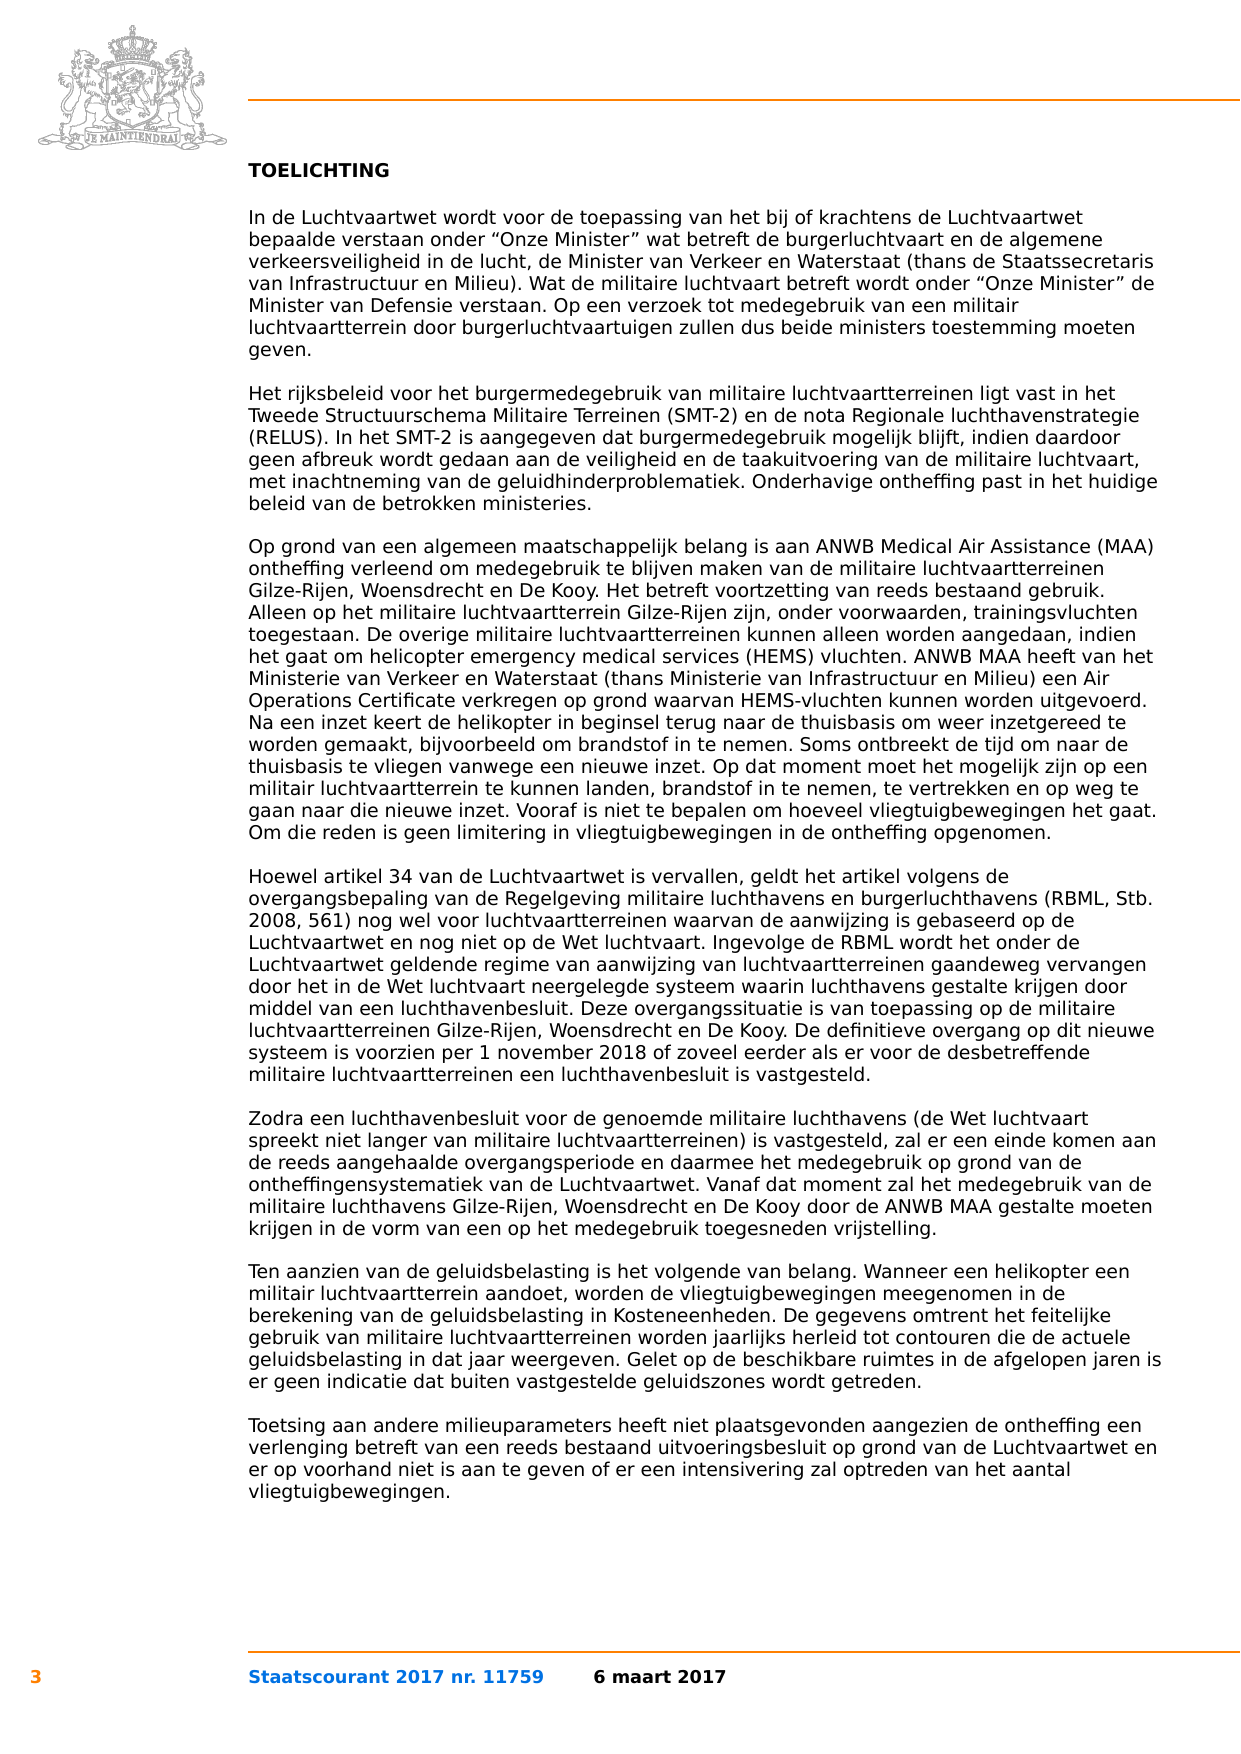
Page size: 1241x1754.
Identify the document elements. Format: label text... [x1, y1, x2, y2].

text Zodra een luchthavenbesluit voor de genoemde militaire luchthavens (de Wet luchtvaart spreekt niet langer van militaire luchtvaartterreinen) is vastgesteld, zal er een einde komen aan de reeds aangehaalde overgangsperiode en daarmee het medegebruik op grond van de ontheffingensystematiek van de Luchtvaartwet. Vanaf dat moment zal het medegebruik van de militaire luchthavens Gilze-Rijen, Woensdrecht en De Kooy door de ANWB MAA gestalte moeten krijgen in de vorm van een op het medegebruik toegesneden vrijstelling. [248, 1108, 1163, 1239]
text Ten aanzien van de geluidsbelasting is het volgende van belang. Wanneer een helikopter een militair luchtvaartterrein aandoet, worden de vliegtuigbewegingen meegenomen in de berekening van de geluidsbelasting in Kosteneenheden. De gegevens omtrent het feitelijke gebruik van militaire luchtvaartterreinen worden jaarlijks herleid tot contouren die de actuele geluidsbelasting in dat jaar weergeven. Gelet op de beschikbare ruimtes in de afgelopen jaren is er geen indicatie dat buiten vastgestelde geluidszones wordt getreden. [248, 1261, 1163, 1393]
subtitle TOELICHTING [248, 160, 1163, 182]
text Toetsing aan andere milieuparameters heeft niet plaatsgevonden aangezien de ontheffing een verlenging betreft van een reeds bestaand uitvoeringsbesluit op grond van de Luchtvaartwet en er op voorhand niet is aan te geven of er een intensivering zal optreden van het aantal vliegtuigbewegingen. [248, 1415, 1163, 1503]
text Het rijksbeleid voor het burgermedegebruik van militaire luchtvaartterreinen ligt vast in het Tweede Structuurschema Militaire Terreinen (SMT-2) en de nota Regionale luchthavenstrategie (RELUS). In het SMT-2 is aangegeven dat burgermedegebruik mogelijk blijft, indien daardoor geen afbreuk wordt gedaan aan de veiligheid en de taakuitvoering van de militaire luchtvaart, met inachtneming van de geluidhinderproblematiek. Onderhavige ontheffing past in het huidige beleid van de betrokken ministeries. [248, 383, 1163, 514]
text In de Luchtvaartwet wordt voor de toepassing van het bij of krachtens de Luchtvaartwet bepaalde verstaan onder “Onze Minister” wat betreft de burgerluchtvaart en de algemene verkeersveiligheid in de lucht, de Minister van Verkeer en Waterstaat (thans de Staatssecretaris van Infrastructuur en Milieu). Wat de militaire luchtvaart betreft wordt onder “Onze Minister” de Minister van Defensie verstaan. Op een verzoek tot medegebruik van een militair luchtvaartterrein door burgerluchtvaartuigen zullen dus beide ministers toestemming moeten geven. [248, 207, 1163, 361]
text Op grond van een algemeen maatschappelijk belang is aan ANWB Medical Air Assistance (MAA) ontheffing verleend om medegebruik te blijven maken van de militaire luchtvaartterreinen Gilze-Rijen, Woensdrecht en De Kooy. Het betreft voortzetting van reeds bestaand gebruik. Alleen op het militaire luchtvaartterrein Gilze-Rijen zijn, onder voorwaarden, trainingsvluchten toegestaan. De overige militaire luchtvaartterreinen kunnen alleen worden aangedaan, indien het gaat om helicopter emergency medical services (HEMS) vluchten. ANWB MAA heeft van het Ministerie van Verkeer en Waterstaat (thans Ministerie van Infrastructuur en Milieu) een Air Operations Certificate verkregen op grond waarvan HEMS-vluchten kunnen worden uitgevoerd. Na een inzet keert de helikopter in beginsel terug naar de thuisbasis om weer inzetgereed te worden gemaakt, bijvoorbeeld om brandstof in te nemen. Soms ontbreekt de tijd om naar de thuisbasis te vliegen vanwege een nieuwe inzet. Op dat moment moet het mogelijk zijn op een militair luchtvaartterrein te kunnen landen, brandstof in te nemen, te vertrekken en op weg te gaan naar die nieuwe inzet. Vooraf is niet te bepalen om hoeveel vliegtuigbewegingen het gaat. Om die reden is geen limitering in vliegtuigbewegingen in de ontheffing opgenomen. [248, 536, 1163, 844]
text Hoewel artikel 34 van de Luchtvaartwet is vervallen, geldt het artikel volgens de overgangsbepaling van de Regelgeving militaire luchthavens en burgerluchthavens (RBML, Stb. 2008, 561) nog wel voor luchtvaartterreinen waarvan de aanwijzing is gebaseerd op de Luchtvaartwet en nog niet op de Wet luchtvaart. Ingevolge de RBML wordt het onder de Luchtvaartwet geldende regime van aanwijzing van luchtvaartterreinen gaandeweg vervangen door het in de Wet luchtvaart neergelegde systeem waarin luchthavens gestalte krijgen door middel van een luchthavenbesluit. Deze overgangssituatie is van toepassing op de militaire luchtvaartterreinen Gilze-Rijen, Woensdrecht en De Kooy. De definitieve overgang op dit nieuwe systeem is voorzien per 1 november 2018 of zoveel eerder als er voor de desbetreffende militaire luchtvaartterreinen een luchthavenbesluit is vastgesteld. [248, 866, 1163, 1086]
picture [38, 25, 227, 150]
